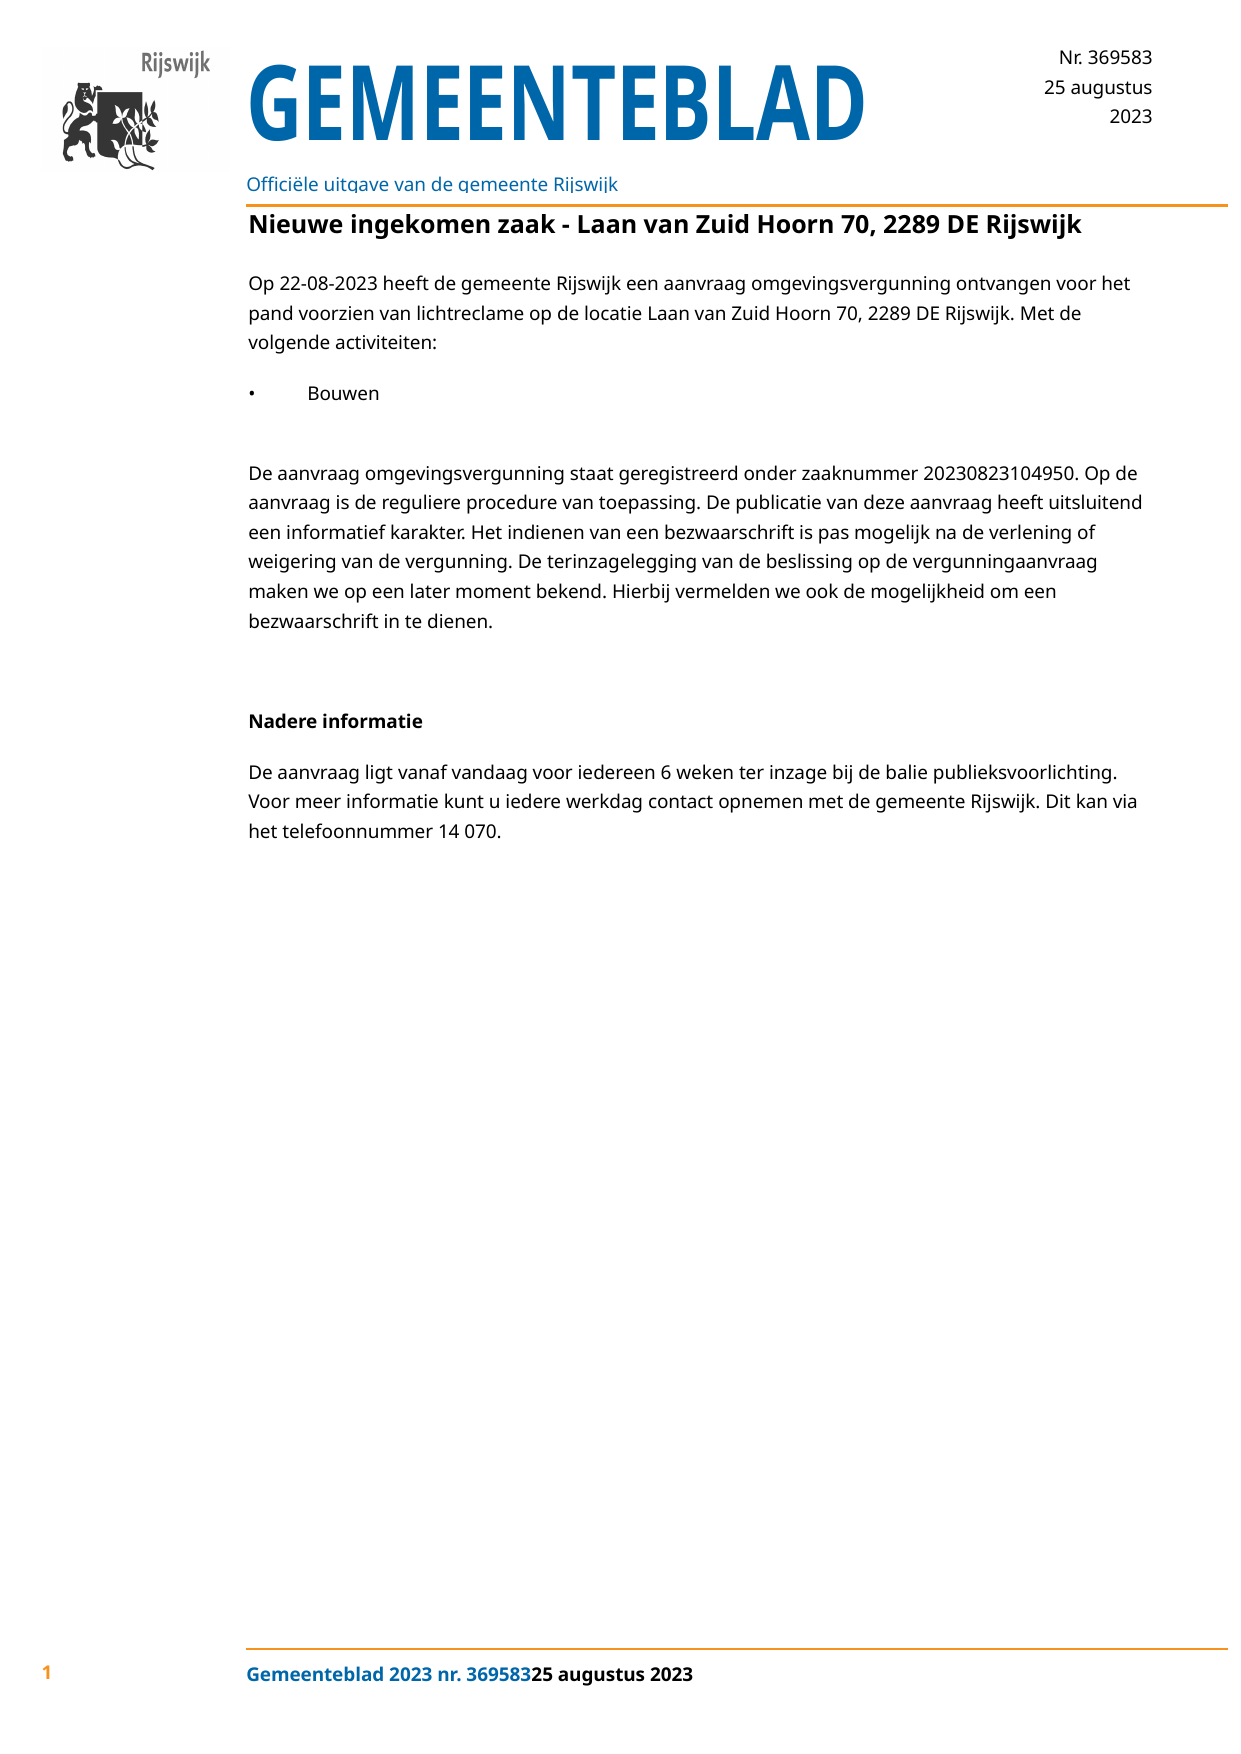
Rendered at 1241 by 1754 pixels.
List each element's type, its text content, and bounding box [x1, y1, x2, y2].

list Bouwen [248, 380, 1152, 406]
text Nieuwe ingekomen zaak - Laan van Zuid Hoorn 70, 2289 DE Rijswijk [248, 207, 1152, 241]
text De aanvraag ligt vanaf vandaag voor iedereen 6 weken ter inzage bij de balie publieksvoorlichting. Voor meer informatie kunt u iedere werkdag contact opnemen met de gemeente Rijswijk. Dit kan via het telefoonnummer 14 070. [248, 759, 1152, 844]
text Nadere informatie [248, 709, 1152, 734]
picture [41, 47, 231, 172]
text De aanvraag omgevingsvergunning staat geregistreerd onder zaaknummer 20230823104950. Op de aanvraag is de reguliere procedure van toepassing. De publicatie van deze aanvraag heeft uitsluitend een informatief karakter. Het indienen van een bezwaarschrift is pas mogelijk na de verlening of weigering van de vergunning. De terinzagelegging van de beslissing op de vergunningaanvraag maken we op een later moment bekend. Hierbij vermelden we ook de mogelijkheid om een bezwaarschrift in te dienen. [248, 460, 1152, 633]
text Op 22-08-2023 heeft de gemeente Rijswijk een aanvraag omgevingsvergunning ontvangen voor het pand voorzien van lichtreclame op de locatie Laan van Zuid Hoorn 70, 2289 DE Rijswijk. Met de volgende activiteiten: [248, 270, 1152, 355]
